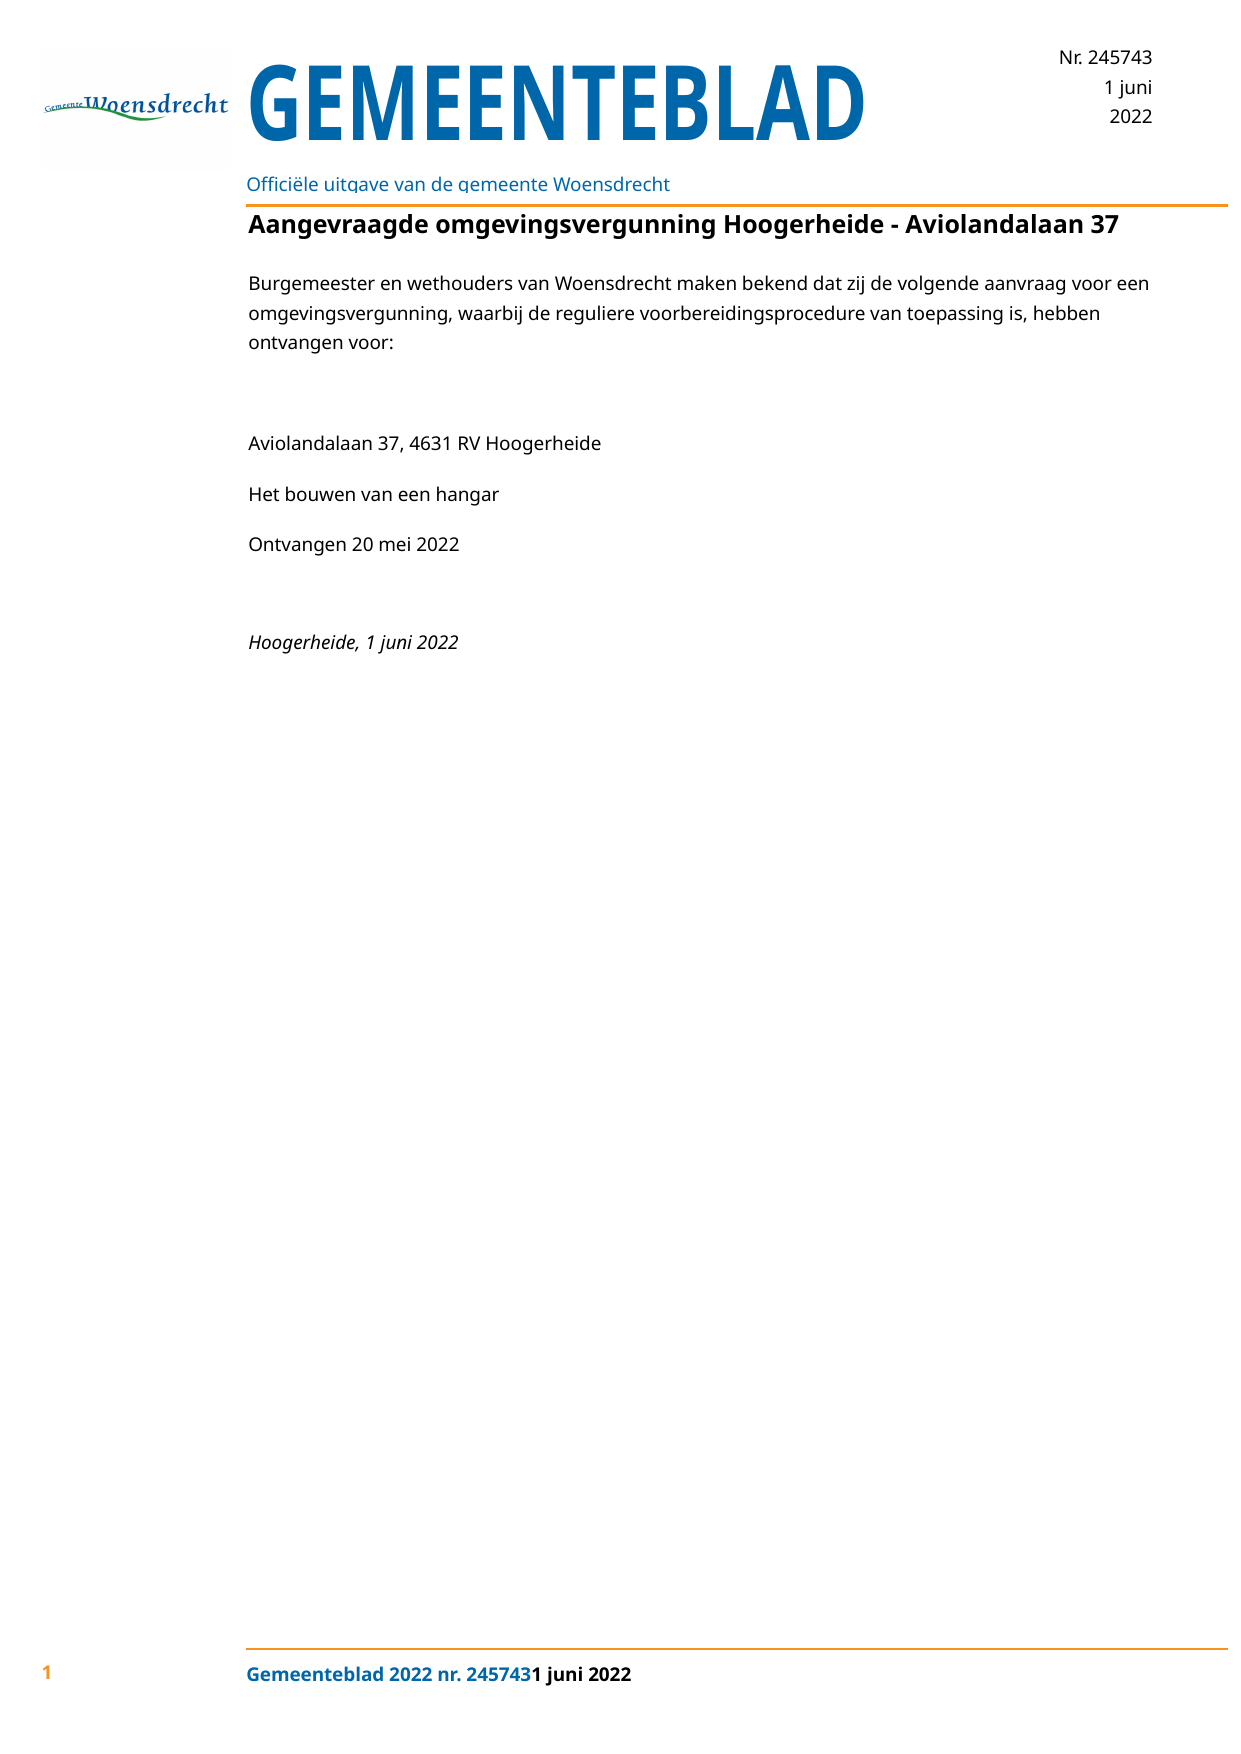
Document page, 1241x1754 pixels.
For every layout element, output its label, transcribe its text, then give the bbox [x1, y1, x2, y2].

text Aviolandalaan 37, 4631 RV Hoogerheide [248, 430, 1152, 456]
text Aangevraagde omgevingsvergunning Hoogerheide - Aviolandalaan 37 [248, 207, 1152, 241]
picture [41, 47, 231, 172]
text Het bouwen van een hangar [248, 481, 1152, 506]
text Hoogerheide, 1 juni 2022 [248, 629, 1152, 655]
text Ontvangen 20 mei 2022 [248, 531, 1152, 557]
text Burgemeester en wethouders van Woensdrecht maken bekend dat zij de volgende aanvraag voor een omgevingsvergunning, waarbij de reguliere voorbereidingsprocedure van toepassing is, hebben ontvangen voor: [248, 270, 1152, 355]
